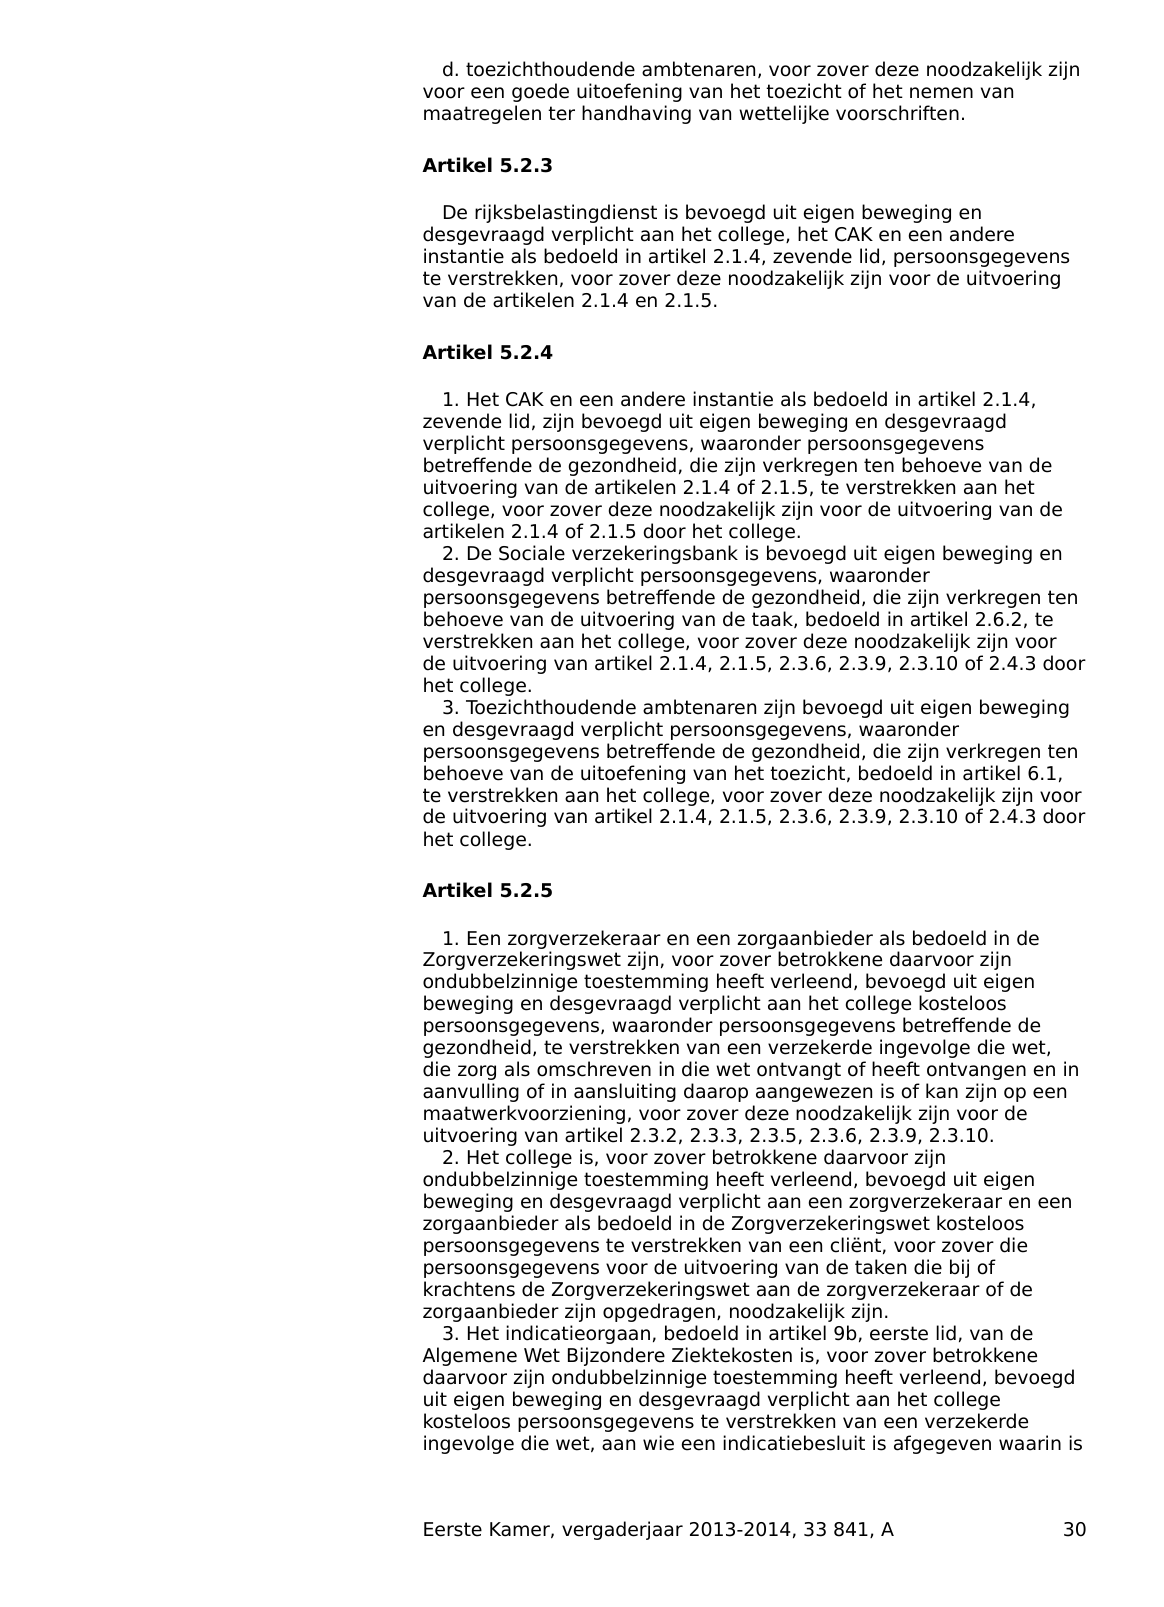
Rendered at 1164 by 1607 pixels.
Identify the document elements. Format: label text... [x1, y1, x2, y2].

subtitle Artikel 5.2.3 [422, 155, 1087, 177]
text De rijksbelastingdienst is bevoegd uit eigen beweging en desgevraagd verplicht aan het college, het CAK en een andere instantie als bedoeld in artikel 2.1.4, zevende lid, persoonsgegevens te verstrekken, voor zover deze noodzakelijk zijn voor de uitvoering van de artikelen 2.1.4 en 2.1.5. [422, 202, 1087, 312]
text 3. Het indicatieorgaan, bedoeld in artikel 9b, eerste lid, van de Algemene Wet Bijzondere Ziektekosten is, voor zover betrokkene daarvoor zijn ondubbelzinnige toestemming heeft verleend, bevoegd uit eigen beweging en desgevraagd verplicht aan het college kosteloos persoonsgegevens te verstrekken van een verzekerde ingevolge die wet, aan wie een indicatiebesluit is afgegeven waarin is [422, 1323, 1087, 1455]
text d. toezichthoudende ambtenaren, voor zover deze noodzakelijk zijn voor een goede uitoefening van het toezicht of het nemen van maatregelen ter handhaving van wettelijke voorschriften. [422, 59, 1087, 125]
text 1. Het CAK en een andere instantie als bedoeld in artikel 2.1.4, zevende lid, zijn bevoegd uit eigen beweging en desgevraagd verplicht persoonsgegevens, waaronder persoonsgegevens betreffende de gezondheid, die zijn verkregen ten behoeve van de uitvoering van de artikelen 2.1.4 of 2.1.5, te verstrekken aan het college, voor zover deze noodzakelijk zijn voor de uitvoering van de artikelen 2.1.4 of 2.1.5 door het college. [422, 389, 1087, 543]
text 2. De Sociale verzekeringsbank is bevoegd uit eigen beweging en desgevraagd verplicht persoonsgegevens, waaronder persoonsgegevens betreffende de gezondheid, die zijn verkregen ten behoeve van de uitvoering van de taak, bedoeld in artikel 2.6.2, te verstrekken aan het college, voor zover deze noodzakelijk zijn voor de uitvoering van artikel 2.1.4, 2.1.5, 2.3.6, 2.3.9, 2.3.10 of 2.4.3 door het college. [422, 543, 1087, 697]
subtitle Artikel 5.2.4 [422, 342, 1087, 364]
text 2. Het college is, voor zover betrokkene daarvoor zijn ondubbelzinnige toestemming heeft verleend, bevoegd uit eigen beweging en desgevraagd verplicht aan een zorgverzekeraar en een zorgaanbieder als bedoeld in de Zorgverzekeringswet kosteloos persoonsgegevens te verstrekken van een cliënt, voor zover die persoonsgegevens voor de uitvoering van de taken die bij of krachtens de Zorgverzekeringswet aan de zorgverzekeraar of de zorgaanbieder zijn opgedragen, noodzakelijk zijn. [422, 1147, 1087, 1323]
subtitle Artikel 5.2.5 [422, 880, 1087, 902]
text 1. Een zorgverzekeraar en een zorgaanbieder als bedoeld in de Zorgverzekeringswet zijn, voor zover betrokkene daarvoor zijn ondubbelzinnige toestemming heeft verleend, bevoegd uit eigen beweging en desgevraagd verplicht aan het college kosteloos persoonsgegevens, waaronder persoonsgegevens betreffende de gezondheid, te verstrekken van een verzekerde ingevolge die wet, die zorg als omschreven in die wet ontvangt of heeft ontvangen en in aanvulling of in aansluiting daarop aangewezen is of kan zijn op een maatwerkvoorziening, voor zover deze noodzakelijk zijn voor de uitvoering van artikel 2.3.2, 2.3.3, 2.3.5, 2.3.6, 2.3.9, 2.3.10. [422, 927, 1087, 1147]
text 3. Toezichthoudende ambtenaren zijn bevoegd uit eigen beweging en desgevraagd verplicht persoonsgegevens, waaronder persoonsgegevens betreffende de gezondheid, die zijn verkregen ten behoeve van de uitoefening van het toezicht, bedoeld in artikel 6.1, te verstrekken aan het college, voor zover deze noodzakelijk zijn voor de uitvoering van artikel 2.1.4, 2.1.5, 2.3.6, 2.3.9, 2.3.10 of 2.4.3 door het college. [422, 697, 1087, 850]
